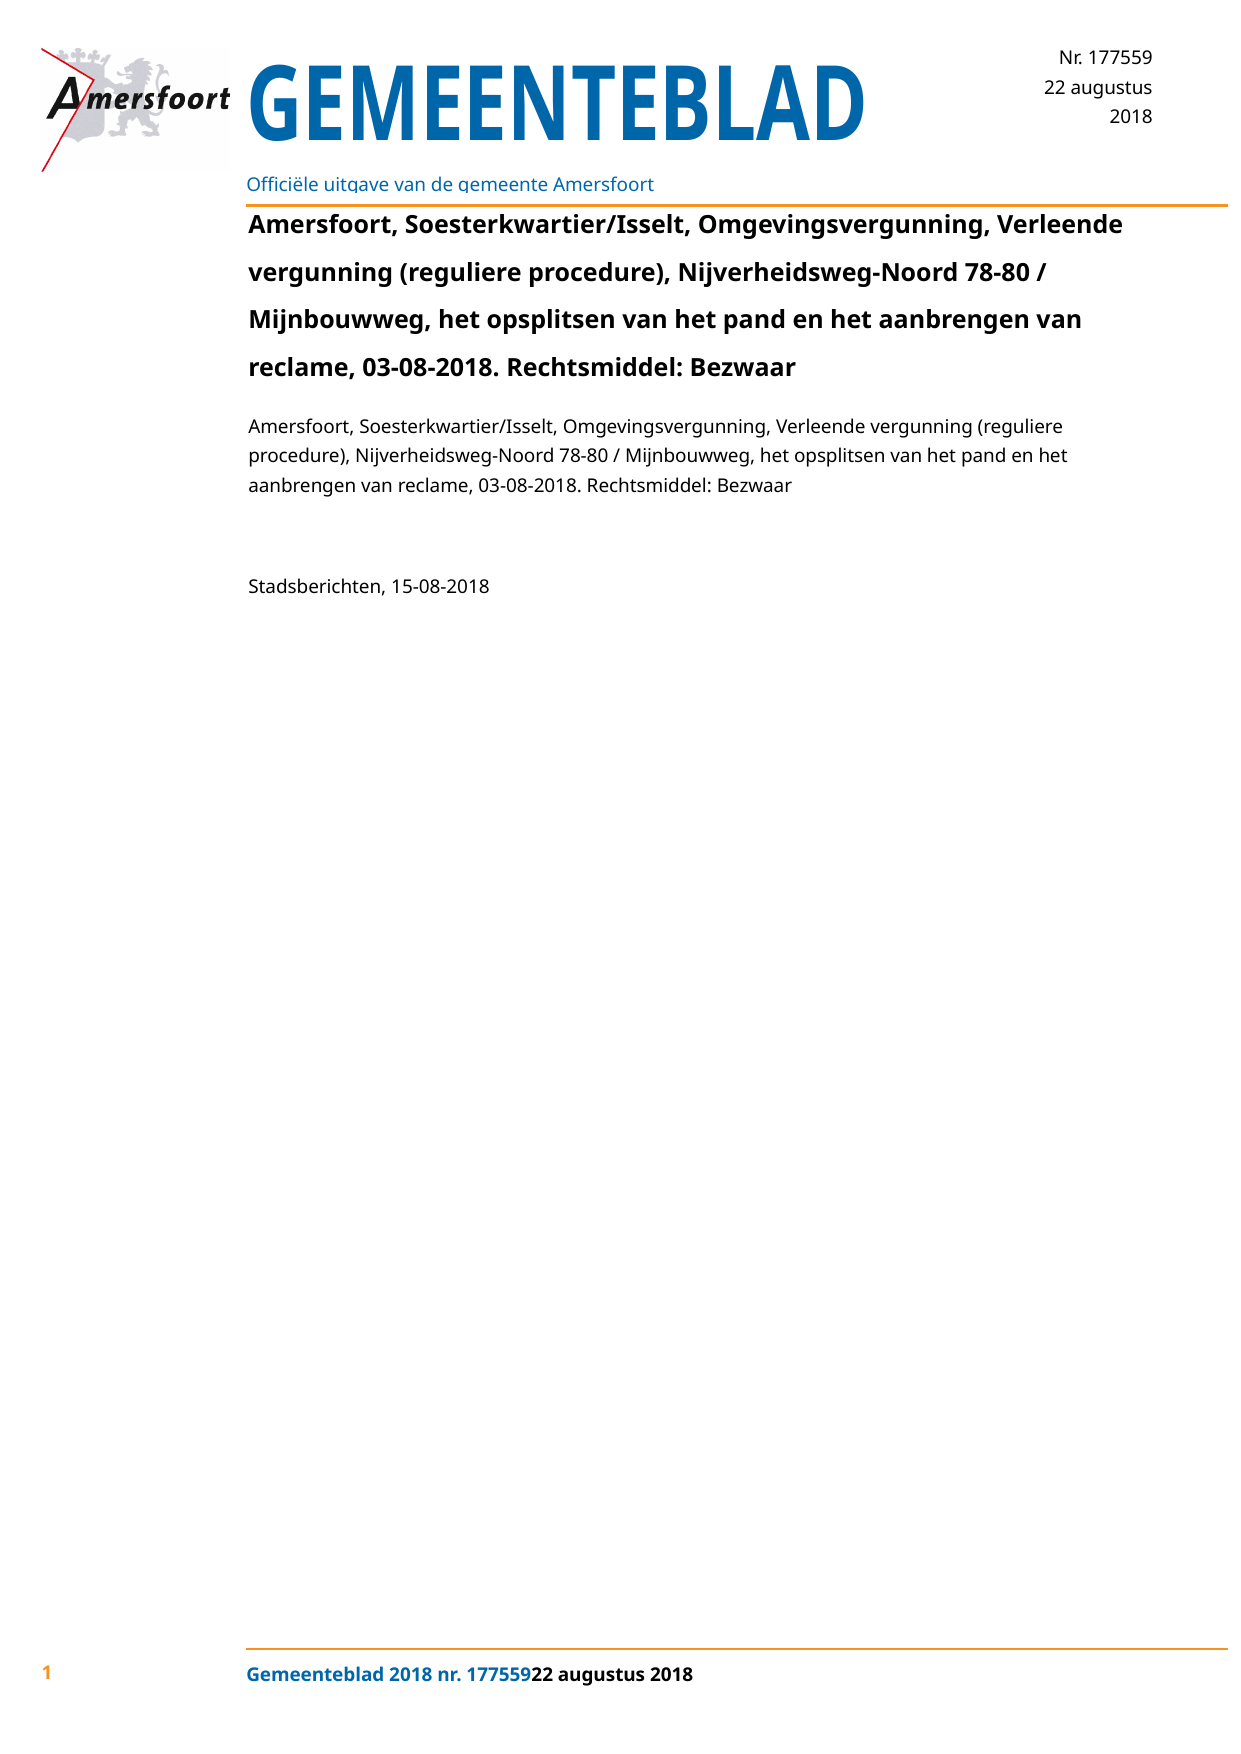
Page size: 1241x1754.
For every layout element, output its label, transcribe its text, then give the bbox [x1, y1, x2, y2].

picture [41, 47, 231, 172]
text Stadsberichten, 15-08-2018 [248, 573, 1152, 599]
text Amersfoort, Soesterkwartier/Isselt, Omgevingsvergunning, Verleende vergunning (reguliere procedure), Nijverheidsweg-Noord 78-80 / Mijnbouwweg, het opsplitsen van het pand en het aanbrengen van reclame, 03-08-2018. Rechtsmiddel: Bezwaar [248, 413, 1152, 498]
text Amersfoort, Soesterkwartier/Isselt, Omgevingsvergunning, Verleende vergunning (reguliere procedure), Nijverheidsweg-Noord 78-80 / Mijnbouwweg, het opsplitsen van het pand en het aanbrengen van reclame, 03-08-2018. Rechtsmiddel: Bezwaar [248, 207, 1152, 384]
